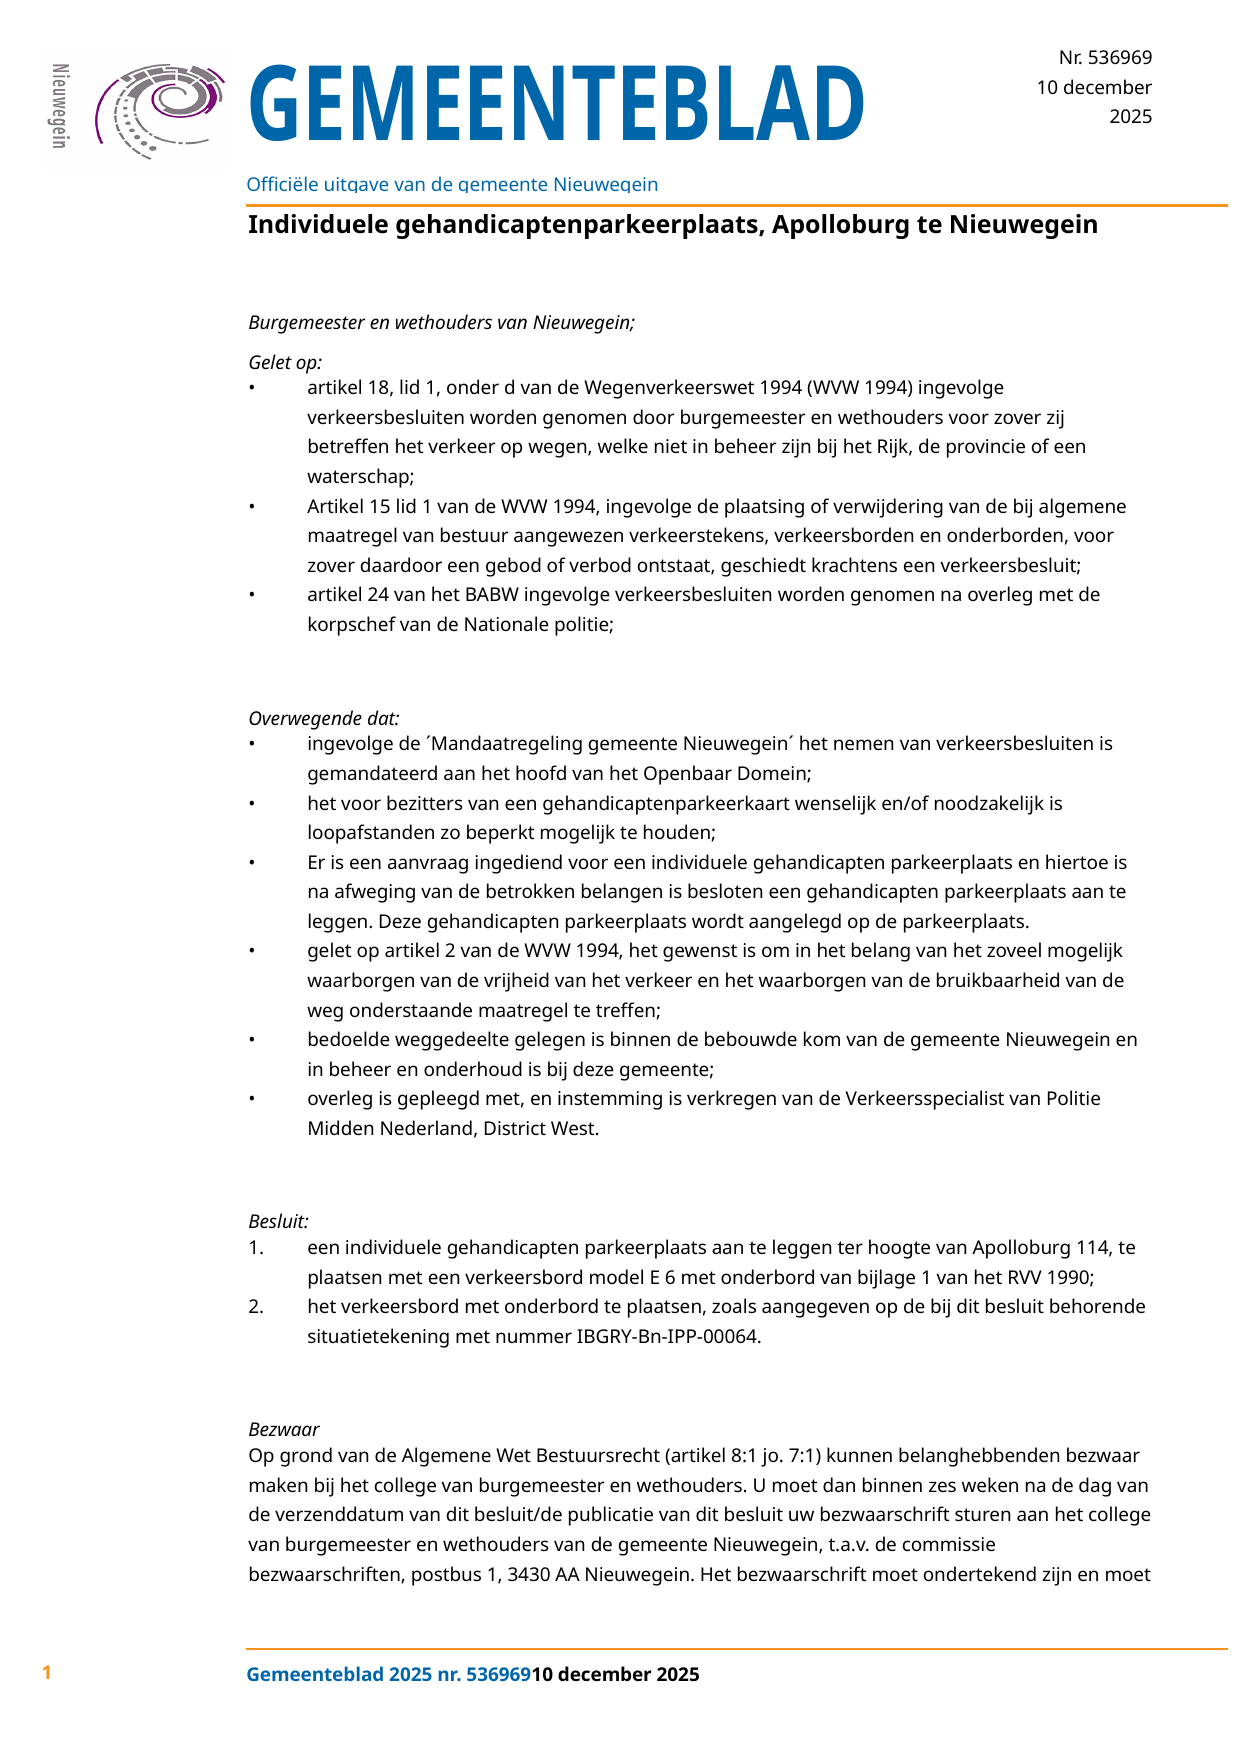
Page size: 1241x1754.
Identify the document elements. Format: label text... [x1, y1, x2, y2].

list artikel 18, lid 1, onder d van de Wegenverkeerswet 1994 (WVW 1994) ingevolge verkeersbesluiten worden genomen door burgemeester en wethouders voor zover zij betreffen het verkeer op wegen, welke niet in beheer zijn bij het Rijk, de provincie of een waterschap; [248, 374, 1152, 489]
list een individuele gehandicapten parkeerplaats aan te leggen ter hoogte van Apolloburg 114, te plaatsen met een verkeersbord model E 6 met onderbord van bijlage 1 van het RVV 1990; [248, 1234, 1152, 1290]
text Op grond van de Algemene Wet Bestuursrecht (artikel 8:1 jo. 7:1) kunnen belanghebbenden bezwaar maken bij het college van burgemeester en wethouders. U moet dan binnen zes weken na de dag van de verzenddatum van dit besluit/de publicatie van dit besluit uw bezwaarschrift sturen aan het college van burgemeester en wethouders van de gemeente Nieuwegein, t.a.v. de commissie bezwaarschriften, postbus 1, 3430 AA Nieuwegein. Het bezwaarschrift moet ondertekend zijn en moet [248, 1442, 1152, 1586]
text Gelet op: [248, 349, 1152, 374]
list ingevolge de ´Mandaatregeling gemeente Nieuwegein´ het nemen van verkeersbesluiten is gemandateerd aan het hoofd van het Openbaar Domein; [248, 731, 1152, 786]
text Individuele gehandicaptenparkeerplaats, Apolloburg te Nieuwegein [248, 207, 1152, 241]
text Overwegende dat: [248, 705, 1152, 731]
list bedoelde weggedeelte gelegen is binnen de bebouwde kom van de gemeente Nieuwegein en in beheer en onderhoud is bij deze gemeente; [248, 1026, 1152, 1082]
text Bezwaar [248, 1417, 1152, 1442]
list artikel 24 van het BABW ingevolge verkeersbesluiten worden genomen na overleg met de korpschef van de Nationale politie; [248, 582, 1152, 637]
list gelet op artikel 2 van de WVW 1994, het gewenst is om in het belang van het zoveel mogelijk waarborgen van de vrijheid van het verkeer en het waarborgen van de bruikbaarheid van de weg onderstaande maatregel te treffen; [248, 938, 1152, 1022]
list Artikel 15 lid 1 van de WVW 1994, ingevolge de plaatsing of verwijdering van de bij algemene maatregel van bestuur aangewezen verkeerstekens, verkeersborden en onderborden, voor zover daardoor een gebod of verbod ontstaat, geschiedt krachtens een verkeersbesluit; [248, 493, 1152, 578]
text Besluit: [248, 1209, 1152, 1234]
picture [41, 47, 231, 172]
list Er is een aanvraag ingediend voor een individuele gehandicapten parkeerplaats en hiertoe is na afweging van de betrokken belangen is besloten een gehandicapten parkeerplaats aan te leggen. Deze gehandicapten parkeerplaats wordt aangelegd op de parkeerplaats. [248, 849, 1152, 934]
list het voor bezitters van een gehandicaptenparkeerkaart wenselijk en/of noodzakelijk is loopafstanden zo beperkt mogelijk te houden; [248, 790, 1152, 845]
list overleg is gepleegd met, en instemming is verkregen van de Verkeersspecialist van Politie Midden Nederland, District West. [248, 1086, 1152, 1141]
list het verkeersbord met onderbord te plaatsen, zoals aangegeven op de bij dit besluit behorende situatietekening met nummer IBGRY-Bn-IPP-00064. [248, 1293, 1152, 1349]
text Burgemeester en wethouders van Nieuwegein; [248, 309, 1152, 335]
